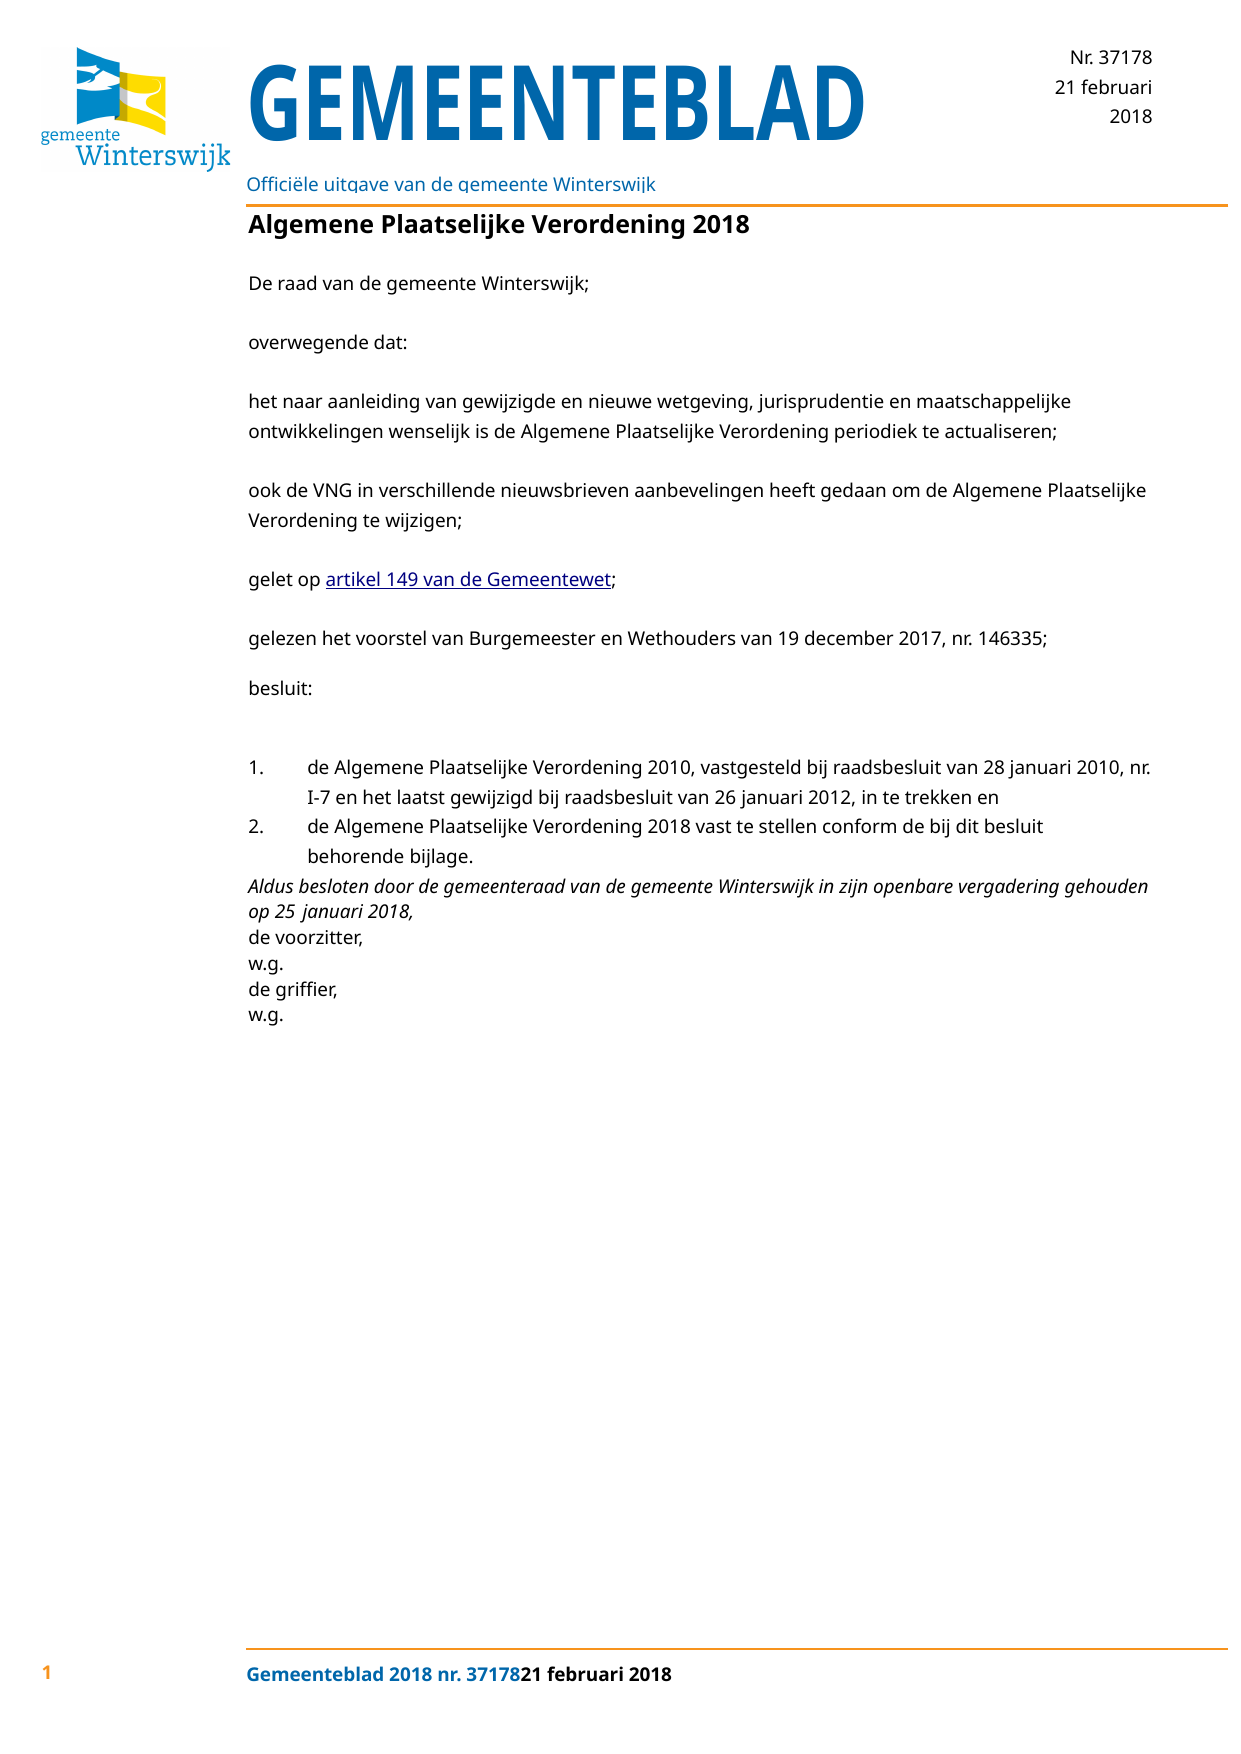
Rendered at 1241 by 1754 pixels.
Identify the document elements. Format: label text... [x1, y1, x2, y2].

picture [41, 47, 231, 172]
text gelezen het voorstel van Burgemeester en Wethouders van 19 december 2017, nr. 146335; [248, 625, 1152, 651]
text de griffier, [248, 976, 1152, 1001]
text w.g. [248, 950, 1152, 976]
text ook de VNG in verschillende nieuwsbrieven aanbevelingen heeft gedaan om de Algemene Plaatselijke Verordening te wijzigen; [248, 477, 1152, 533]
picture [225, 153, 231, 162]
list de Algemene Plaatselijke Verordening 2010, vastgesteld bij raadsbesluit van 28 januari 2010, nr. I-7 en het laatst gewijzigd bij raadsbesluit van 26 januari 2012, in te trekken en [248, 754, 1152, 810]
text het naar aanleiding van gewijzigde en nieuwe wetgeving, jurisprudentie en maatschappelijke ontwikkelingen wenselijk is de Algemene Plaatselijke Verordening periodiek te actualiseren; [248, 389, 1152, 444]
text de voorzitter, [248, 924, 1152, 950]
text overwegende dat: [248, 329, 1152, 355]
text Aldus besloten door de gemeenteraad van de gemeente Winterswijk in zijn openbare vergadering gehouden op 25 januari 2018, [248, 873, 1152, 924]
text De raad van de gemeente Winterswijk; [248, 270, 1152, 296]
text gelet op artikel 149 van de Gemeentewet; [248, 566, 1152, 592]
text Algemene Plaatselijke Verordening 2018 [248, 207, 1152, 241]
list de Algemene Plaatselijke Verordening 2018 vast te stellen conform de bij dit besluit behorende bijlage. [248, 814, 1152, 869]
text w.g. [248, 1001, 1152, 1027]
text besluit: [248, 676, 1152, 701]
